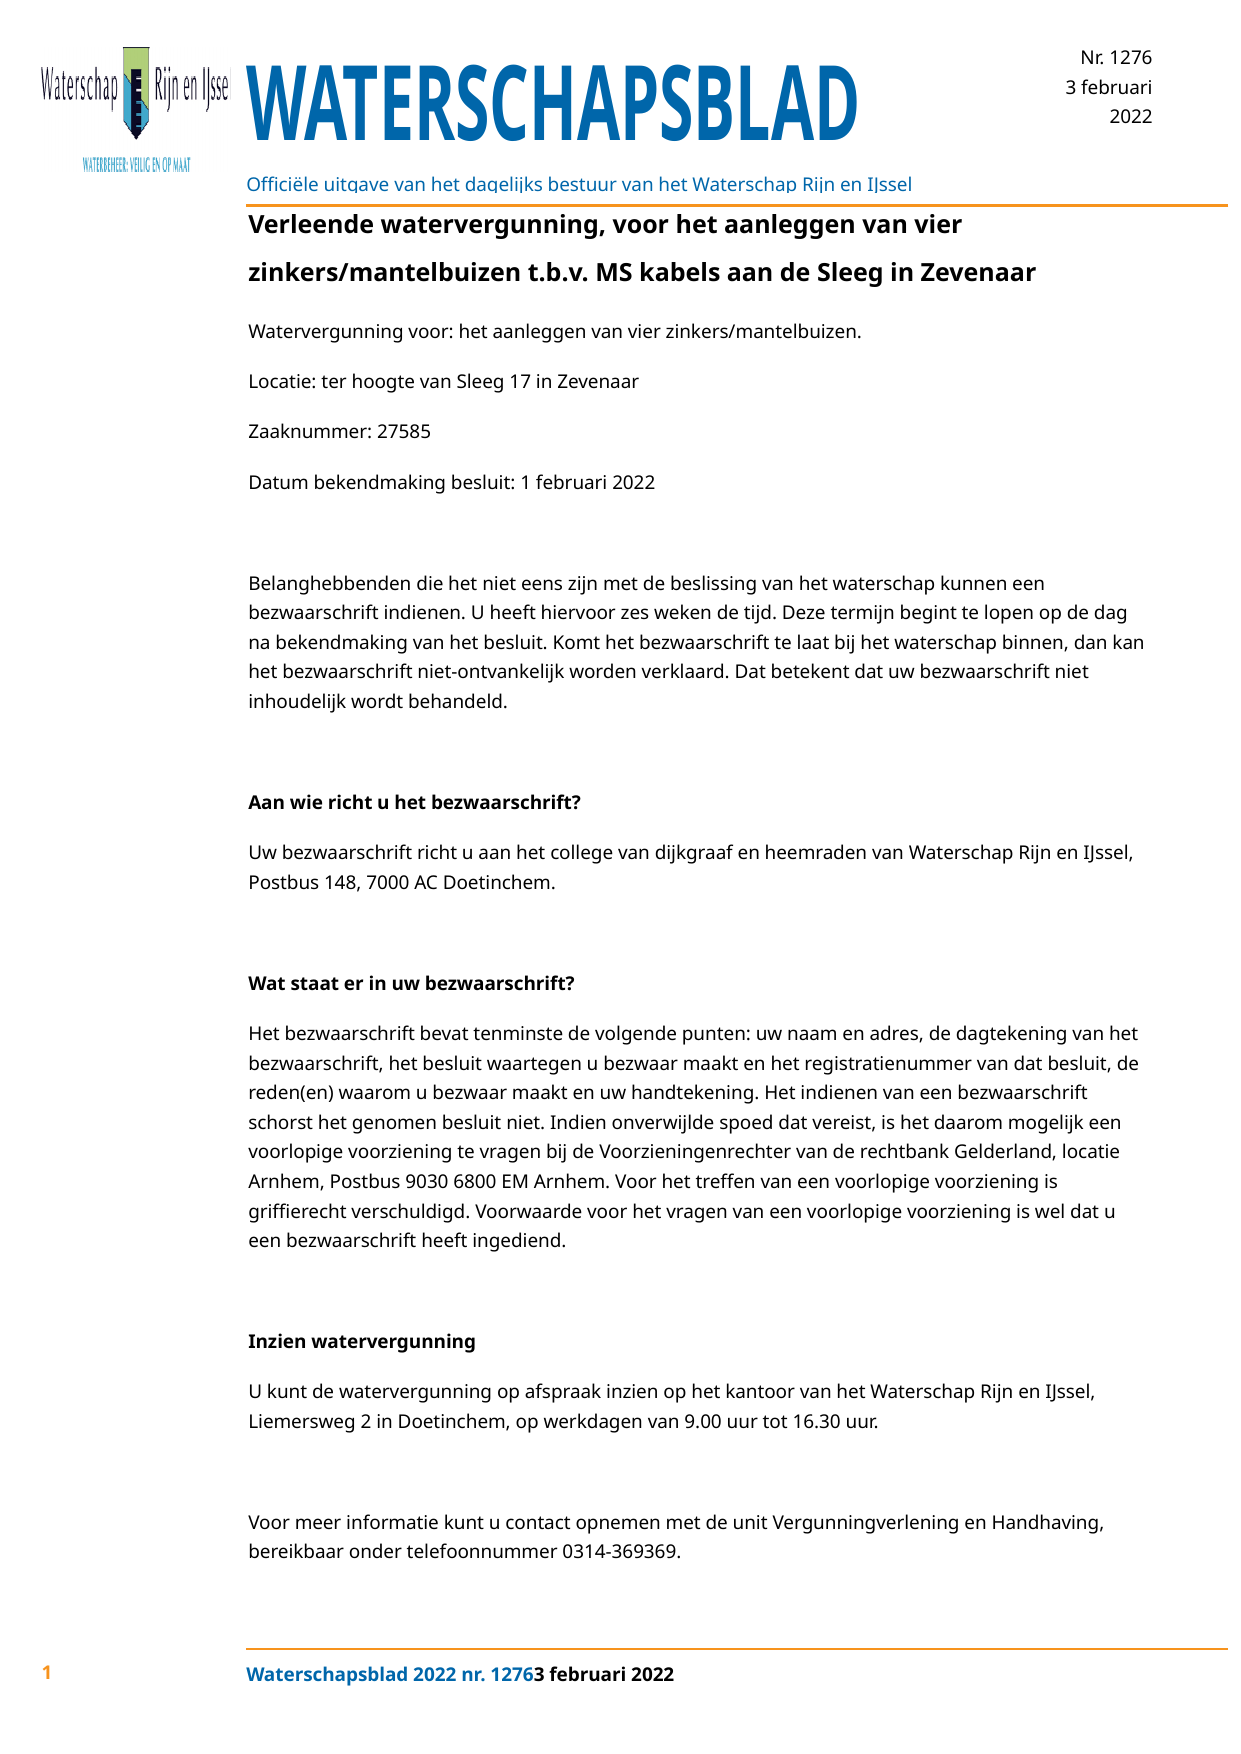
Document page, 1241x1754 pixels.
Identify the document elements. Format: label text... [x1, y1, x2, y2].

text Voor meer informatie kunt u contact opnemen met de unit Vergunningverlening en Handhaving, bereikbaar onder telefoonnummer 0314-369369. [248, 1509, 1152, 1564]
text Wat staat er in uw bezwaarschrift? [248, 970, 1152, 996]
text Inzien watervergunning [248, 1328, 1152, 1354]
text Uw bezwaarschrift richt u aan het college van dijkgraaf en heemraden van Waterschap Rijn en IJssel, Postbus 148, 7000 AC Doetinchem. [248, 839, 1152, 895]
text Locatie: ter hoogte van Sleeg 17 in Zevenaar [248, 368, 1152, 394]
text Aan wie richt u het bezwaarschrift? [248, 789, 1152, 815]
text Het bezwaarschrift bevat tenminste de volgende punten: uw naam en adres, de dagtekening van het bezwaarschrift, het besluit waartegen u bezwaar maakt en het registratienummer van dat besluit, de reden(en) waarom u bezwaar maakt en uw handtekening. Het indienen van een bezwaarschrift schorst het genomen besluit niet. Indien onverwijlde spoed dat vereist, is het daarom mogelijk een voorlopige voorziening te vragen bij de Voorzieningenrechter van de rechtbank Gelderland, locatie Arnhem, Postbus 9030 6800 EM Arnhem. Voor het treffen van een voorlopige voorziening is griffierecht verschuldigd. Voorwaarde voor het vragen van een voorlopige voorziening is wel dat u een bezwaarschrift heeft ingediend. [248, 1020, 1152, 1253]
text Zaaknummer: 27585 [248, 419, 1152, 444]
text U kunt de watervergunning op afspraak inzien op het kantoor van het Waterschap Rijn en IJssel, Liemersweg 2 in Doetinchem, op werkdagen van 9.00 uur tot 16.30 uur. [248, 1379, 1152, 1434]
text Verleende watervergunning, voor het aanleggen van vier zinkers/mantelbuizen t.b.v. MS kabels aan de Sleeg in Zevenaar [248, 207, 1152, 288]
picture [41, 47, 231, 172]
text Datum bekendmaking besluit: 1 februari 2022 [248, 469, 1152, 495]
text Belanghebbenden die het niet eens zijn met de beslissing van het waterschap kunnen een bezwaarschrift indienen. U heeft hiervoor zes weken de tijd. Deze termijn begint te lopen op de dag na bekendmaking van het besluit. Komt het bezwaarschrift te laat bij het waterschap binnen, dan kan het bezwaarschrift niet-ontvankelijk worden verklaard. Dat betekent dat uw bezwaarschrift niet inhoudelijk wordt behandeld. [248, 570, 1152, 714]
text Watervergunning voor: het aanleggen van vier zinkers/mantelbuizen. [248, 318, 1152, 344]
